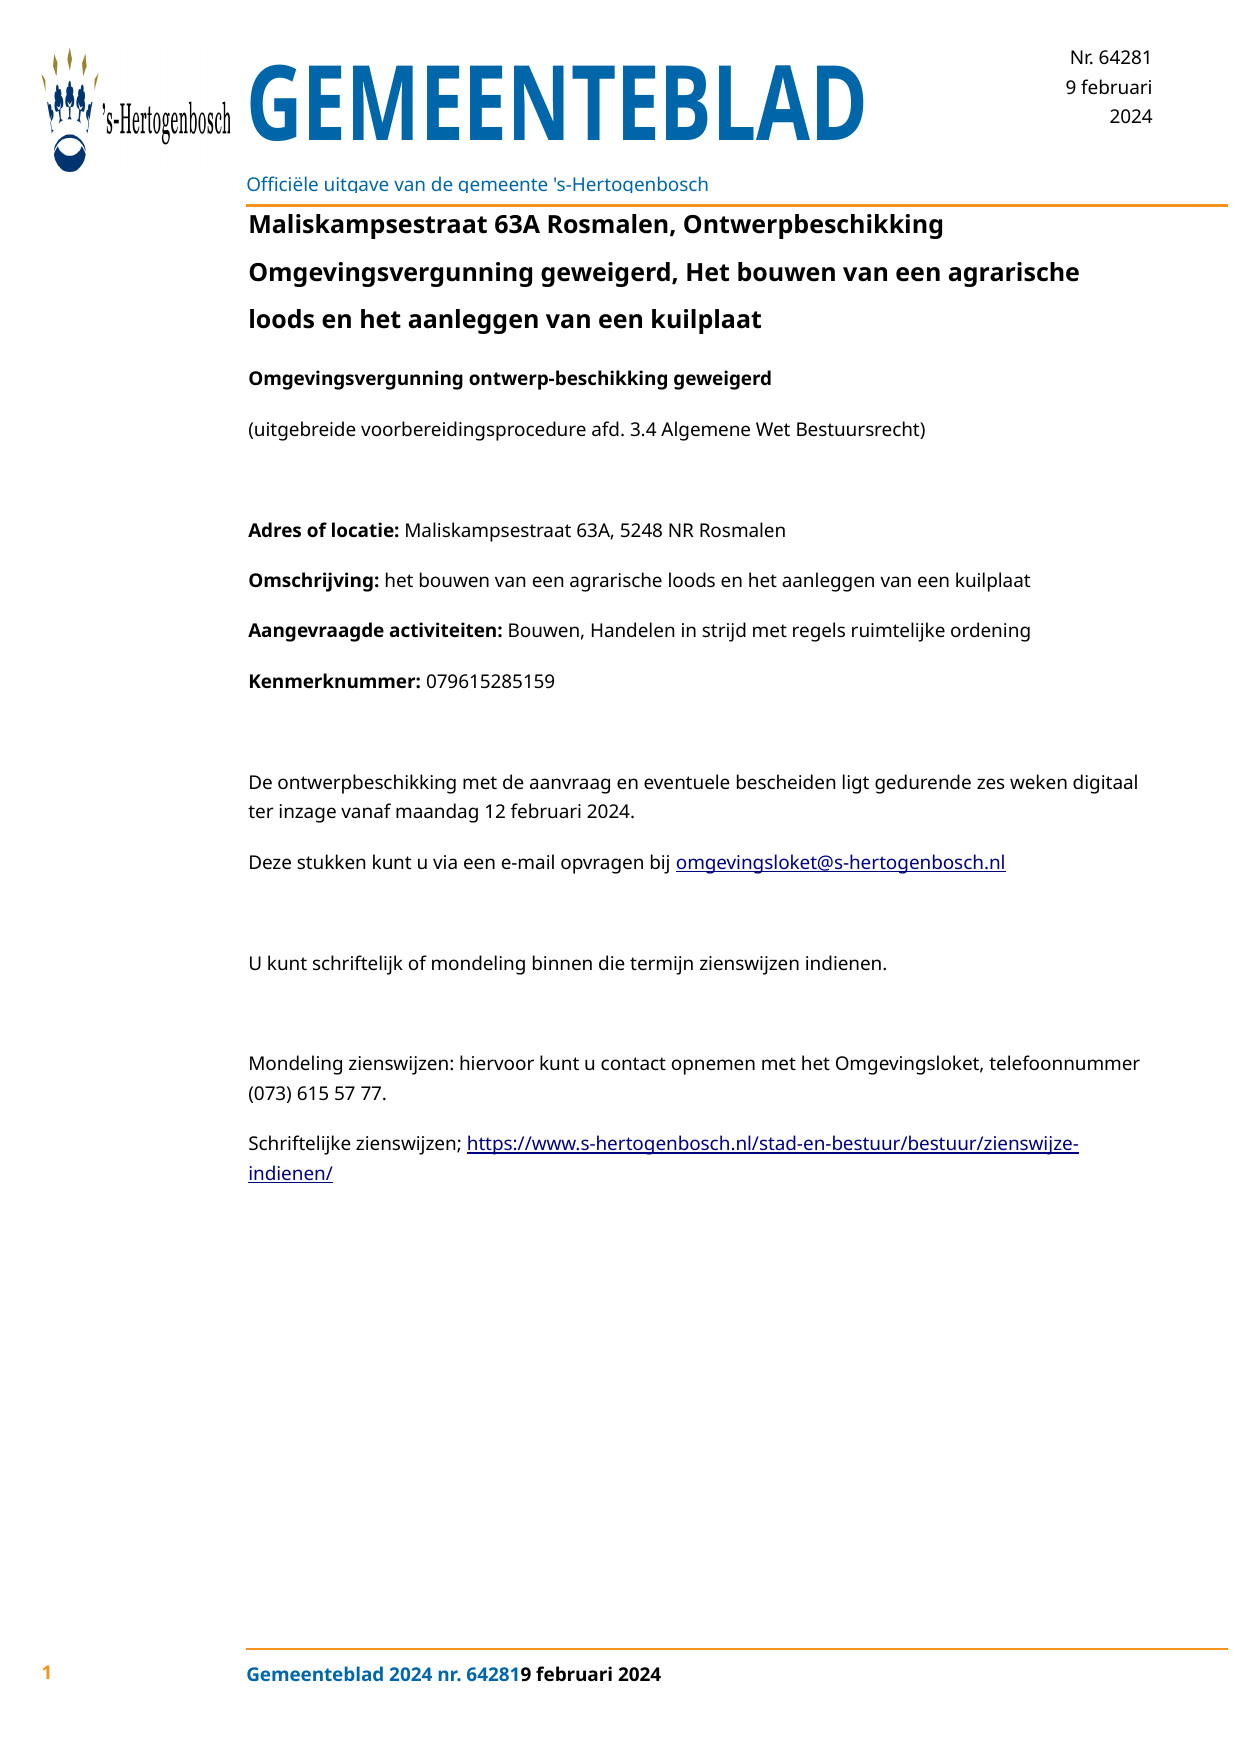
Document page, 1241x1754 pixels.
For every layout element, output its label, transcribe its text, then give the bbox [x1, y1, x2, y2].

text Maliskampsestraat 63A Rosmalen, Ontwerpbeschikking Omgevingsvergunning geweigerd, Het bouwen van een agrarische loods en het aanleggen van een kuilplaat [248, 207, 1152, 336]
text Aangevraagde activiteiten: Bouwen, Handelen in strijd met regels ruimtelijke ordening [248, 618, 1152, 643]
text Deze stukken kunt u via een e-mail opvragen bij omgevingsloket@s-hertogenbosch.nl [248, 849, 1152, 874]
text Kenmerknummer: 079615285159 [248, 668, 1152, 694]
text Omschrijving: het bouwen van een agrarische loods en het aanleggen van een kuilplaat [248, 567, 1152, 593]
text De ontwerpbeschikking met de aanvraag en eventuele bescheiden ligt gedurende zes weken digitaal ter inzage vanaf maandag 12 februari 2024. [248, 769, 1152, 824]
text Omgevingsvergunning ontwerp-beschikking geweigerd [248, 366, 1152, 391]
text (uitgebreide voorbereidingsprocedure afd. 3.4 Algemene Wet Bestuursrecht) [248, 416, 1152, 442]
text U kunt schriftelijk of mondeling binnen die termijn zienswijzen indienen. [248, 950, 1152, 975]
text Schriftelijke zienswijzen; https://www.s-hertogenbosch.nl/stad-en-bestuur/bestuur/zienswijze-indienen/ [248, 1131, 1152, 1186]
picture [41, 47, 231, 172]
text Mondeling zienswijzen: hiervoor kunt u contact opnemen met het Omgevingsloket, telefoonnummer (073) 615 57 77. [248, 1051, 1152, 1106]
text Adres of locatie: Maliskampsestraat 63A, 5248 NR Rosmalen [248, 517, 1152, 542]
